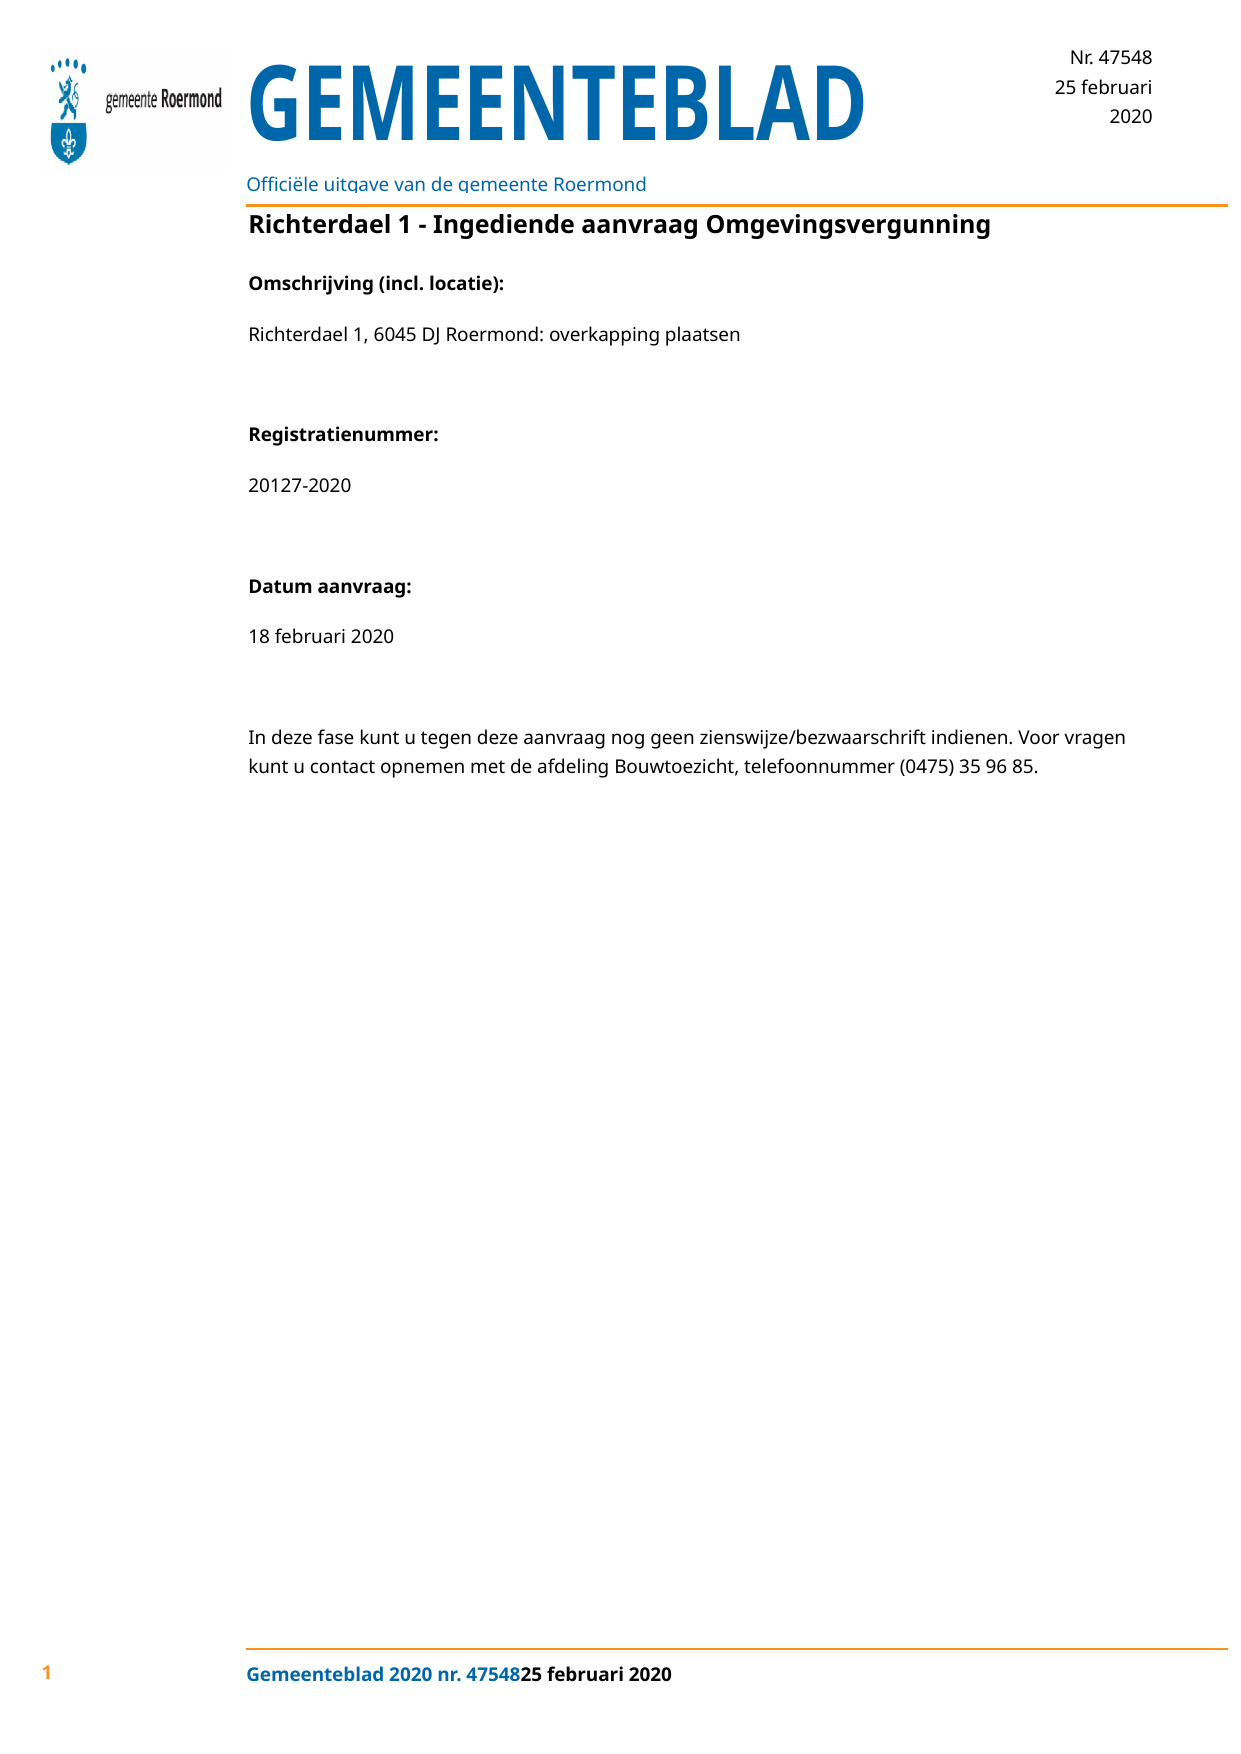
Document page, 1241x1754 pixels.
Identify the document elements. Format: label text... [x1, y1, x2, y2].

text 18 februari 2020 [248, 623, 1152, 649]
text 20127-2020 [248, 472, 1152, 498]
text Omschrijving (incl. locatie): [248, 270, 1152, 296]
text In deze fase kunt u tegen deze aanvraag nog geen zienswijze/bezwaarschrift indienen. Voor vragen kunt u contact opnemen met de afdeling Bouwtoezicht, telefoonnummer (0475) 35 96 85. [248, 724, 1152, 779]
text Richterdael 1, 6045 DJ Roermond: overkapping plaatsen [248, 321, 1152, 346]
text Registratienummer: [248, 422, 1152, 447]
text Datum aanvraag: [248, 573, 1152, 598]
text Richterdael 1 - Ingediende aanvraag Omgevingsvergunning [248, 207, 1152, 241]
picture [41, 47, 231, 172]
